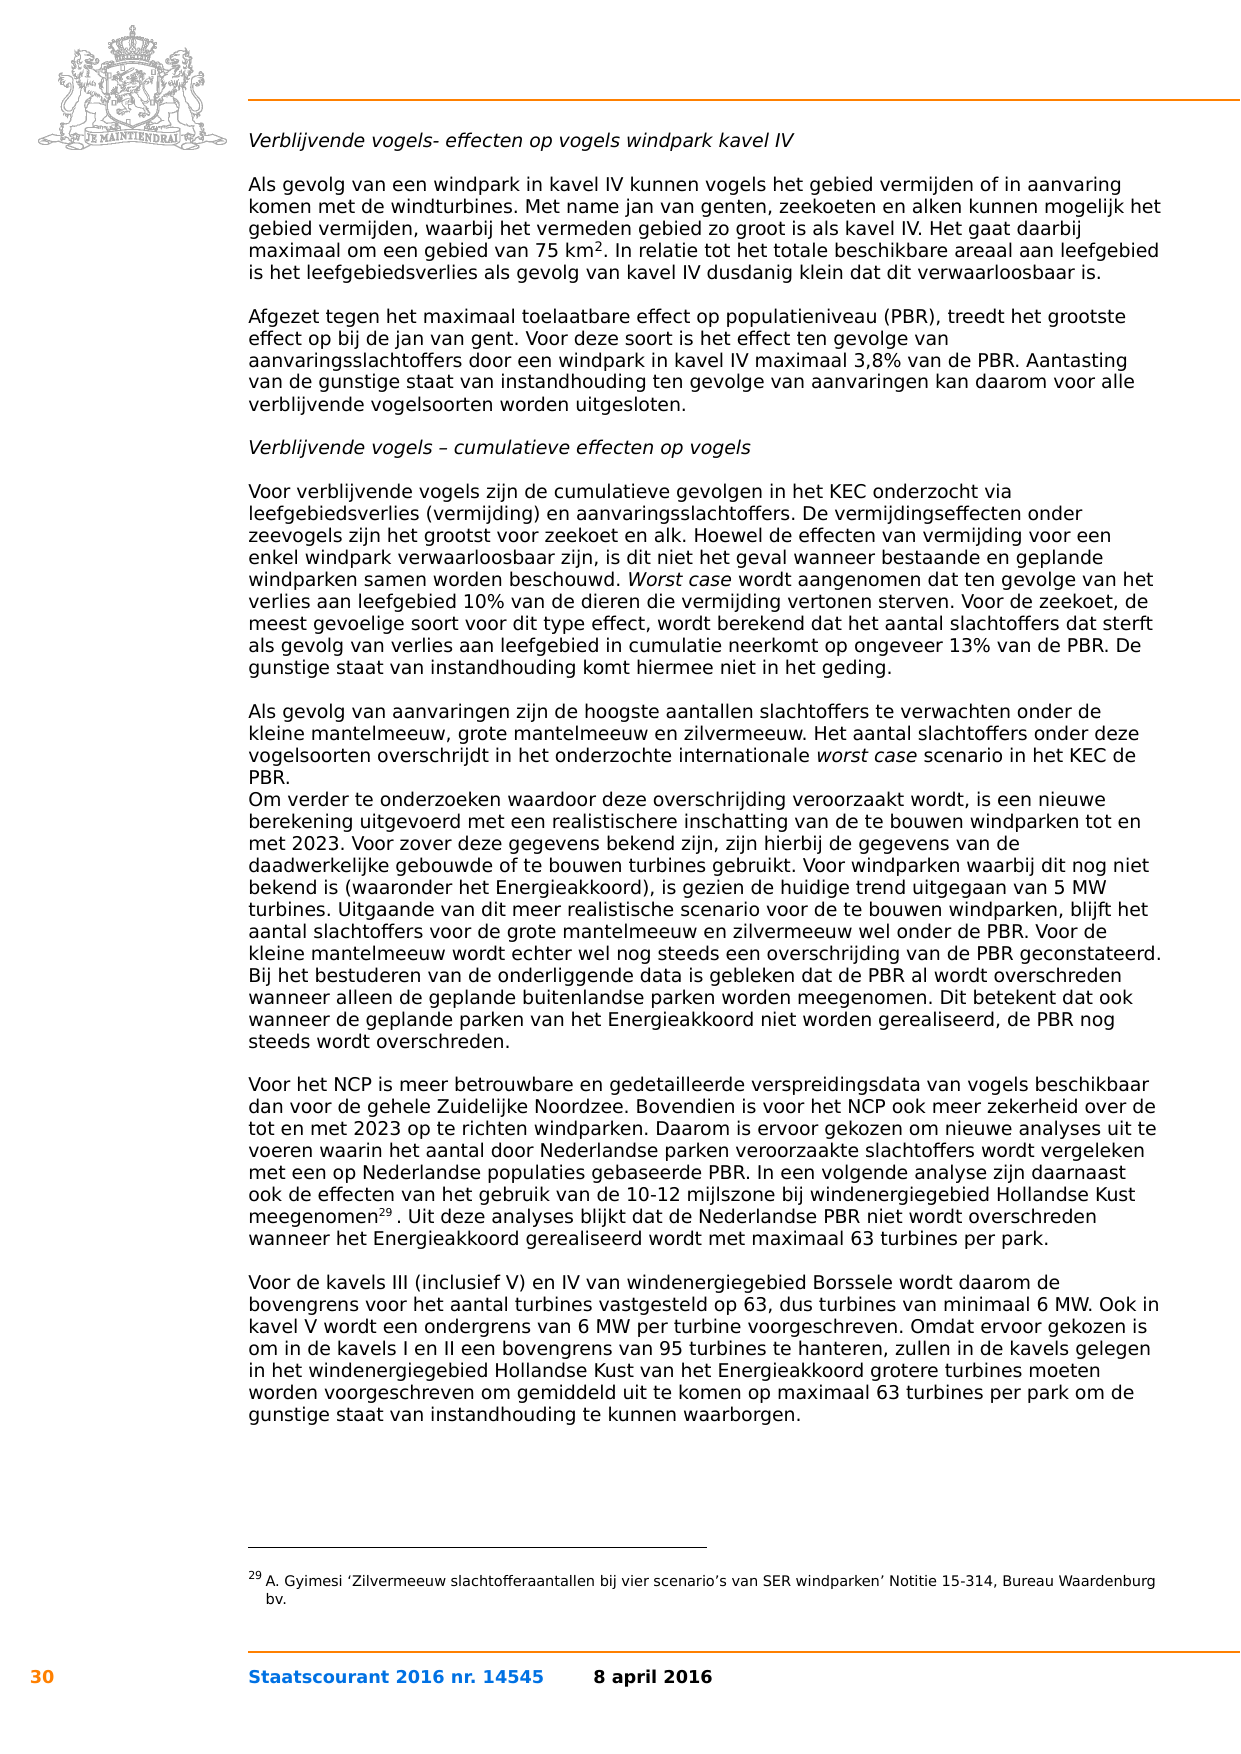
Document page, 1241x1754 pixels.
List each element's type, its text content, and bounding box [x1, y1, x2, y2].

text Afgezet tegen het maximaal toelaatbare effect op populatieniveau (PBR), treedt het grootste effect op bij de jan van gent. Voor deze soort is het effect ten gevolge van aanvaringsslachtoffers door een windpark in kavel IV maximaal 3,8% van de PBR. Aantasting van de gunstige staat van instandhouding ten gevolge van aanvaringen kan daarom voor alle verblijvende vogelsoorten worden uitgesloten. [248, 306, 1163, 415]
text Voor verblijvende vogels zijn de cumulatieve gevolgen in het KEC onderzocht via leefgebiedsverlies (vermijding) en aanvaringsslachtoffers. De vermijdingseffecten onder zeevogels zijn het grootst voor zeekoet en alk. Hoewel de effecten van vermijding voor een enkel windpark verwaarloosbaar zijn, is dit niet het geval wanneer bestaande en geplande windparken samen worden beschouwd. Worst case wordt aangenomen dat ten gevolge van het verlies aan leefgebied 10% van de dieren die vermijding vertonen sterven. Voor de zeekoet, de meest gevoelige soort voor dit type effect, wordt berekend dat het aantal slachtoffers dat sterft als gevolg van verlies aan leefgebied in cumulatie neerkomt op ongeveer 13% van de PBR. De gunstige staat van instandhouding komt hiermee niet in het geding. [248, 481, 1163, 679]
picture [38, 25, 227, 150]
text A. Gyimesi ‘Zilvermeeuw slachtofferaantallen bij vier scenario’s van SER windparken’ Notitie 15-314, Bureau Waardenburg bv. [248, 1569, 1163, 1608]
subtitle Verblijvende vogels – cumulatieve effecten op vogels [248, 437, 1163, 459]
text Voor het NCP is meer betrouwbare en gedetailleerde verspreidingsdata van vogels beschikbaar dan voor de gehele Zuidelijke Noordzee. Bovendien is voor het NCP ook meer zekerheid over de tot en met 2023 op te richten windparken. Daarom is ervoor gekozen om nieuwe analyses uit te voeren waarin het aantal door Nederlandse parken veroorzaakte slachtoffers wordt vergeleken met een op Nederlandse populaties gebaseerde PBR. In een volgende analyse zijn daarnaast ook de effecten van het gebruik van de 10-12 mijlszone bij windenergiegebied Hollandse Kust meegenomen. Uit deze analyses blijkt dat de Nederlandse PBR niet wordt overschreden wanneer het Energieakkoord gerealiseerd wordt met maximaal 63 turbines per park. [248, 1074, 1163, 1250]
text Als gevolg van een windpark in kavel IV kunnen vogels het gebied vermijden of in aanvaring komen met de windturbines. Met name jan van genten, zeekoeten en alken kunnen mogelijk het gebied vermijden, waarbij het vermeden gebied zo groot is als kavel IV. Het gaat daarbij maximaal om een gebied van 75 km2. In relatie tot het totale beschikbare areaal aan leefgebied is het leefgebiedsverlies als gevolg van kavel IV dusdanig klein dat dit verwaarloosbaar is. [248, 174, 1163, 284]
text Om verder te onderzoeken waardoor deze overschrijding veroorzaakt wordt, is een nieuwe berekening uitgevoerd met een realistischere inschatting van de te bouwen windparken tot en met 2023. Voor zover deze gegevens bekend zijn, zijn hierbij de gegevens van de daadwerkelijke gebouwde of te bouwen turbines gebruikt. Voor windparken waarbij dit nog niet bekend is (waaronder het Energieakkoord), is gezien de huidige trend uitgegaan van 5 MW turbines. Uitgaande van dit meer realistische scenario voor de te bouwen windparken, blijft het aantal slachtoffers voor de grote mantelmeeuw en zilvermeeuw wel onder de PBR. Voor de kleine mantelmeeuw wordt echter wel nog steeds een overschrijding van de PBR geconstateerd. Bij het bestuderen van de onderliggende data is gebleken dat de PBR al wordt overschreden wanneer alleen de geplande buitenlandse parken worden meegenomen. Dit betekent dat ook wanneer de geplande parken van het Energieakkoord niet worden gerealiseerd, de PBR nog steeds wordt overschreden. [248, 789, 1163, 1052]
text Voor de kavels III (inclusief V) en IV van windenergiegebied Borssele wordt daarom de bovengrens voor het aantal turbines vastgesteld op 63, dus turbines van minimaal 6 MW. Ook in kavel V wordt een ondergrens van 6 MW per turbine voorgeschreven. Omdat ervoor gekozen is om in de kavels I en II een bovengrens van 95 turbines te hanteren, zullen in de kavels gelegen in het windenergiegebied Hollandse Kust van het Energieakkoord grotere turbines moeten worden voorgeschreven om gemiddeld uit te komen op maximaal 63 turbines per park om de gunstige staat van instandhouding te kunnen waarborgen. [248, 1272, 1163, 1426]
text Als gevolg van aanvaringen zijn de hoogste aantallen slachtoffers te verwachten onder de kleine mantelmeeuw, grote mantelmeeuw en zilvermeeuw. Het aantal slachtoffers onder deze vogelsoorten overschrijdt in het onderzochte internationale worst case scenario in het KEC de PBR. [248, 701, 1163, 789]
subtitle Verblijvende vogels- effecten op vogels windpark kavel IV [248, 130, 1163, 152]
